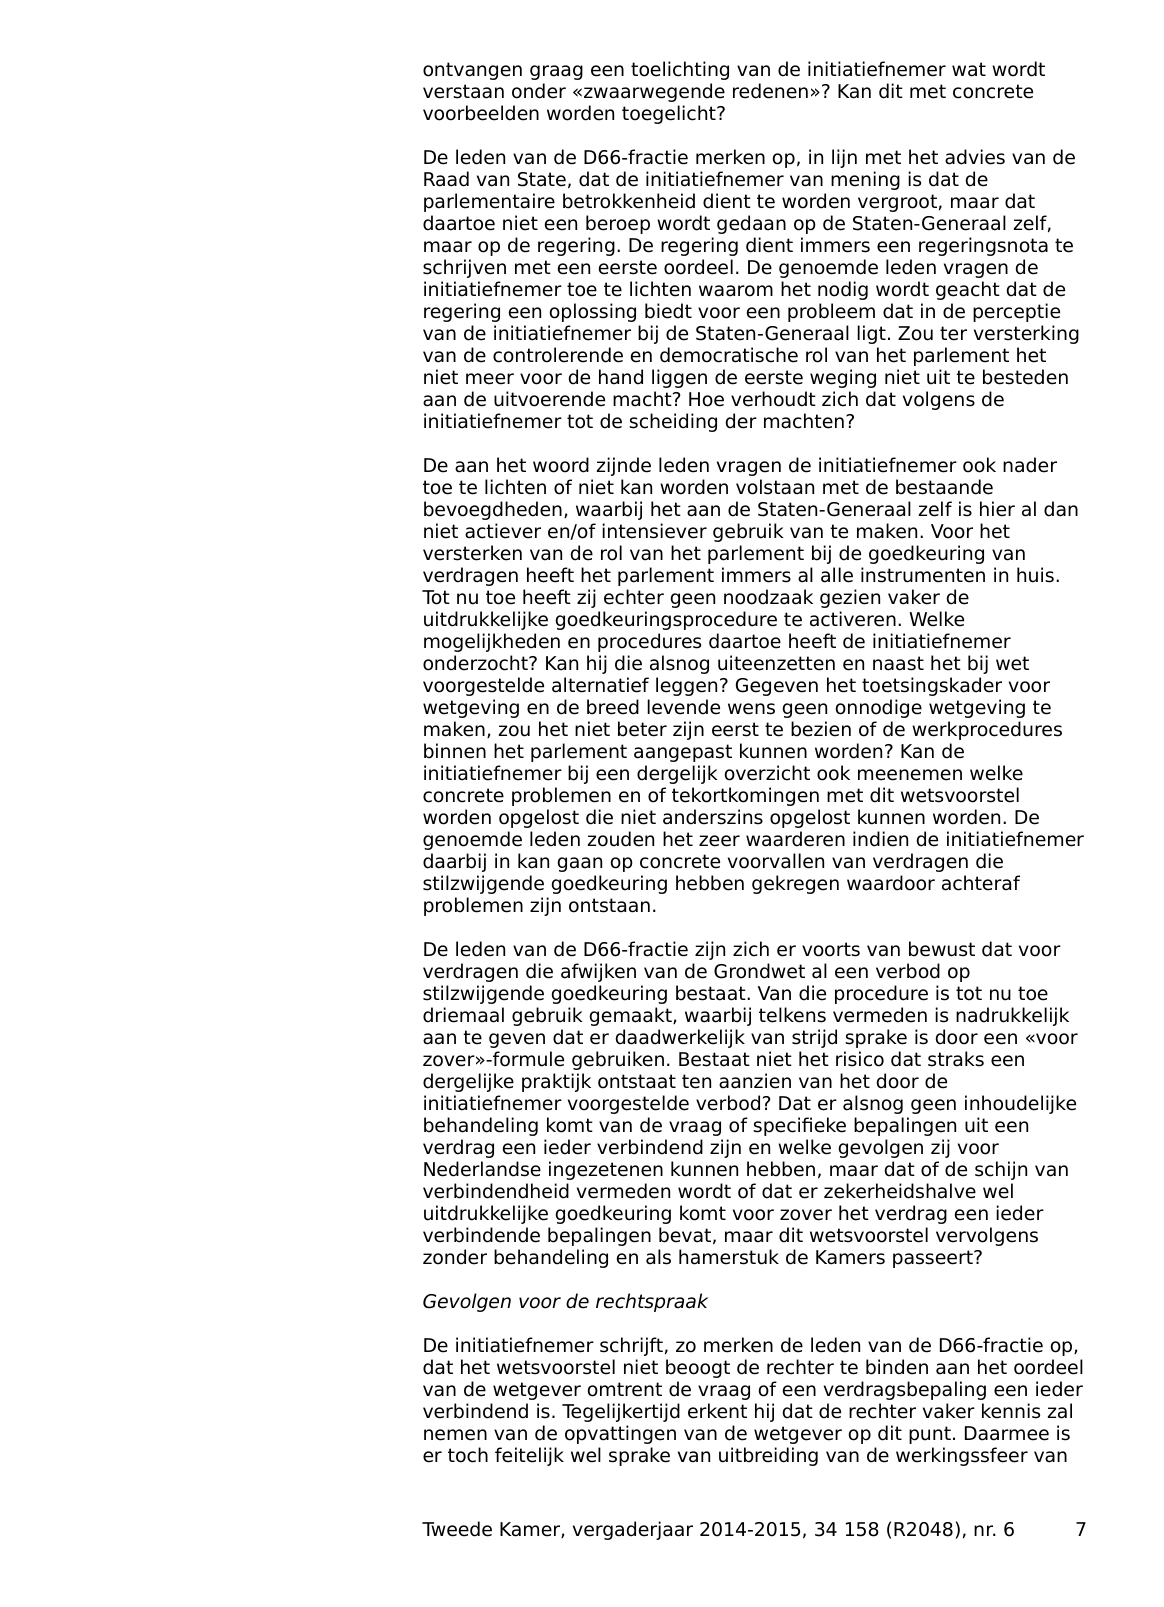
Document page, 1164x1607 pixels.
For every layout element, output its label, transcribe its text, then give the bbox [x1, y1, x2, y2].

subtitle Gevolgen voor de rechtspraak [422, 1291, 1087, 1313]
text De leden van de D66-fractie zijn zich er voorts van bewust dat voor verdragen die afwijken van de Grondwet al een verbod op stilzwijgende goedkeuring bestaat. Van die procedure is tot nu toe driemaal gebruik gemaakt, waarbij telkens vermeden is nadrukkelijk aan te geven dat er daadwerkelijk van strijd sprake is door een «voor zover»-formule gebruiken. Bestaat niet het risico dat straks een dergelijke praktijk ontstaat ten aanzien van het door de initiatiefnemer voorgestelde verbod? Dat er alsnog geen inhoudelijke behandeling komt van de vraag of specifieke bepalingen uit een verdrag een ieder verbindend zijn en welke gevolgen zij voor Nederlandse ingezetenen kunnen hebben, maar dat of de schijn van verbindendheid vermeden wordt of dat er zekerheidshalve wel uitdrukkelijke goedkeuring komt voor zover het verdrag een ieder verbindende bepalingen bevat, maar dit wetsvoorstel vervolgens zonder behandeling en als hamerstuk de Kamers passeert? [422, 939, 1087, 1268]
text De aan het woord zijnde leden vragen de initiatiefnemer ook nader toe te lichten of niet kan worden volstaan met de bestaande bevoegdheden, waarbij het aan de Staten-Generaal zelf is hier al dan niet actiever en/of intensiever gebruik van te maken. Voor het versterken van de rol van het parlement bij de goedkeuring van verdragen heeft het parlement immers al alle instrumenten in huis. Tot nu toe heeft zij echter geen noodzaak gezien vaker de uitdrukkelijke goedkeuringsprocedure te activeren. Welke mogelijkheden en procedures daartoe heeft de initiatiefnemer onderzocht? Kan hij die alsnog uiteenzetten en naast het bij wet voorgestelde alternatief leggen? Gegeven het toetsingskader voor wetgeving en de breed levende wens geen onnodige wetgeving te maken, zou het niet beter zijn eerst te bezien of de werkprocedures binnen het parlement aangepast kunnen worden? Kan de initiatiefnemer bij een dergelijk overzicht ook meenemen welke concrete problemen en of tekortkomingen met dit wetsvoorstel worden opgelost die niet anderszins opgelost kunnen worden. De genoemde leden zouden het zeer waarderen indien de initiatiefnemer daarbij in kan gaan op concrete voorvallen van verdragen die stilzwijgende goedkeuring hebben gekregen waardoor achteraf problemen zijn ontstaan. [422, 455, 1087, 917]
text De initiatiefnemer schrijft, zo merken de leden van de D66-fractie op, dat het wetsvoorstel niet beoogt de rechter te binden aan het oordeel van de wetgever omtrent de vraag of een verdragsbepaling een ieder verbindend is. Tegelijkertijd erkent hij dat de rechter vaker kennis zal nemen van de opvattingen van de wetgever op dit punt. Daarmee is er toch feitelijk wel sprake van uitbreiding van de werkingssfeer van [422, 1335, 1087, 1467]
text ontvangen graag een toelichting van de initiatiefnemer wat wordt verstaan onder «zwaarwegende redenen»? Kan dit met concrete voorbeelden worden toegelicht? [422, 59, 1087, 125]
text De leden van de D66-fractie merken op, in lijn met het advies van de Raad van State, dat de initiatiefnemer van mening is dat de parlementaire betrokkenheid dient te worden vergroot, maar dat daartoe niet een beroep wordt gedaan op de Staten-Generaal zelf, maar op de regering. De regering dient immers een regeringsnota te schrijven met een eerste oordeel. De genoemde leden vragen de initiatiefnemer toe te lichten waarom het nodig wordt geacht dat de regering een oplossing biedt voor een probleem dat in de perceptie van de initiatiefnemer bij de Staten-Generaal ligt. Zou ter versterking van de controlerende en democratische rol van het parlement het niet meer voor de hand liggen de eerste weging niet uit te besteden aan de uitvoerende macht? Hoe verhoudt zich dat volgens de initiatiefnemer tot de scheiding der machten? [422, 147, 1087, 433]
